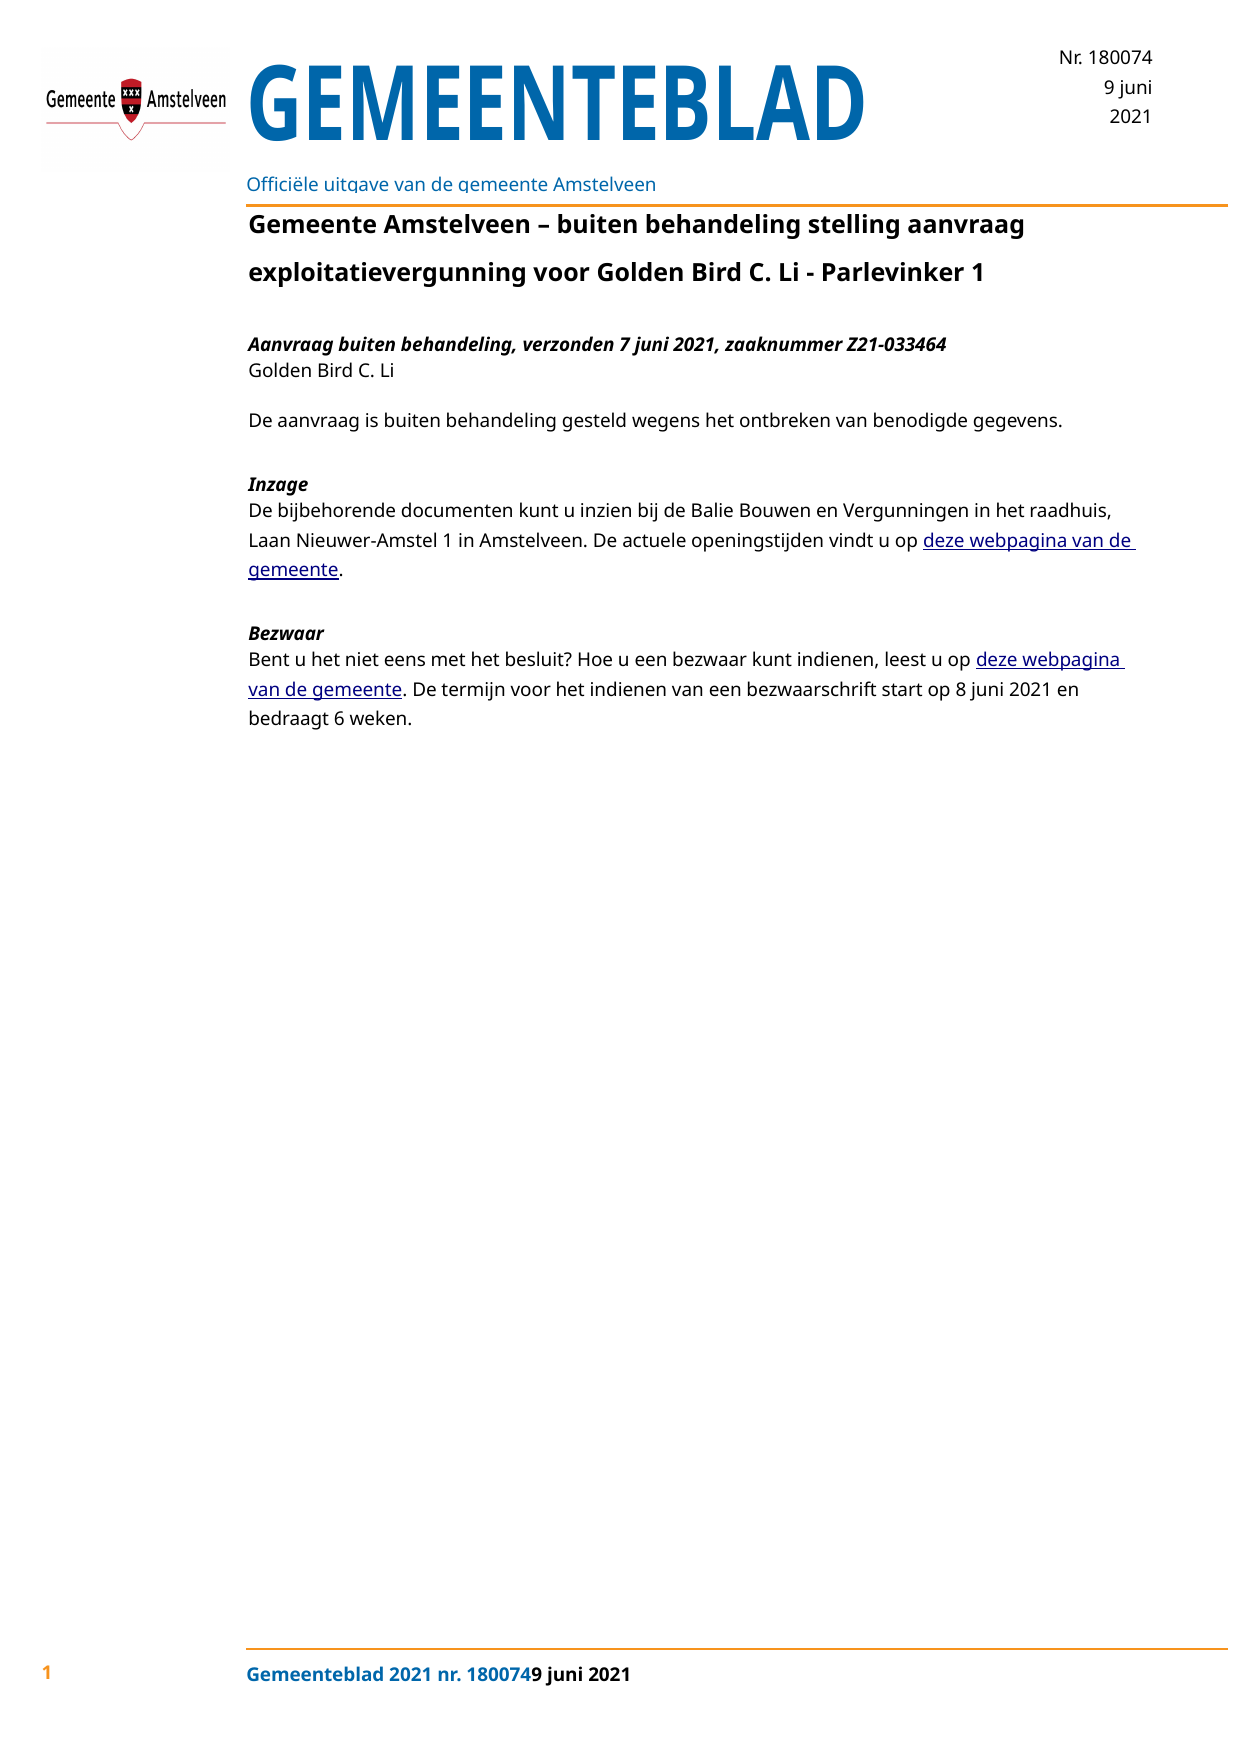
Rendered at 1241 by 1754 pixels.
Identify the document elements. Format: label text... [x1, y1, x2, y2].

text Gemeente Amstelveen – buiten behandeling stelling aanvraag exploitatievergunning voor Golden Bird C. Li - Parlevinker 1 [248, 207, 1152, 288]
text Bent u het niet eens met het besluit? Hoe u een bezwaar kunt indienen, leest u op deze webpagina van de gemeente. De termijn voor het indienen van een bezwaarschrift start op 8 juni 2021 en bedraagt 6 weken. [248, 646, 1152, 731]
text De bijbehorende documenten kunt u inzien bij de Balie Bouwen en Vergunningen in het raadhuis, Laan Nieuwer-Amstel 1 in Amstelveen. De actuele openingstijden vindt u op deze webpagina van de gemeente. [248, 497, 1152, 582]
text Bezwaar [248, 620, 1152, 646]
text Golden Bird C. Li [248, 357, 1152, 383]
text Aanvraag buiten behandeling, verzonden 7 juni 2021, zaaknummer Z21-033464 [248, 331, 1152, 357]
text Inzage [248, 472, 1152, 497]
picture [41, 47, 231, 172]
text De aanvraag is buiten behandeling gesteld wegens het ontbreken van benodigde gegevens. [248, 408, 1152, 433]
